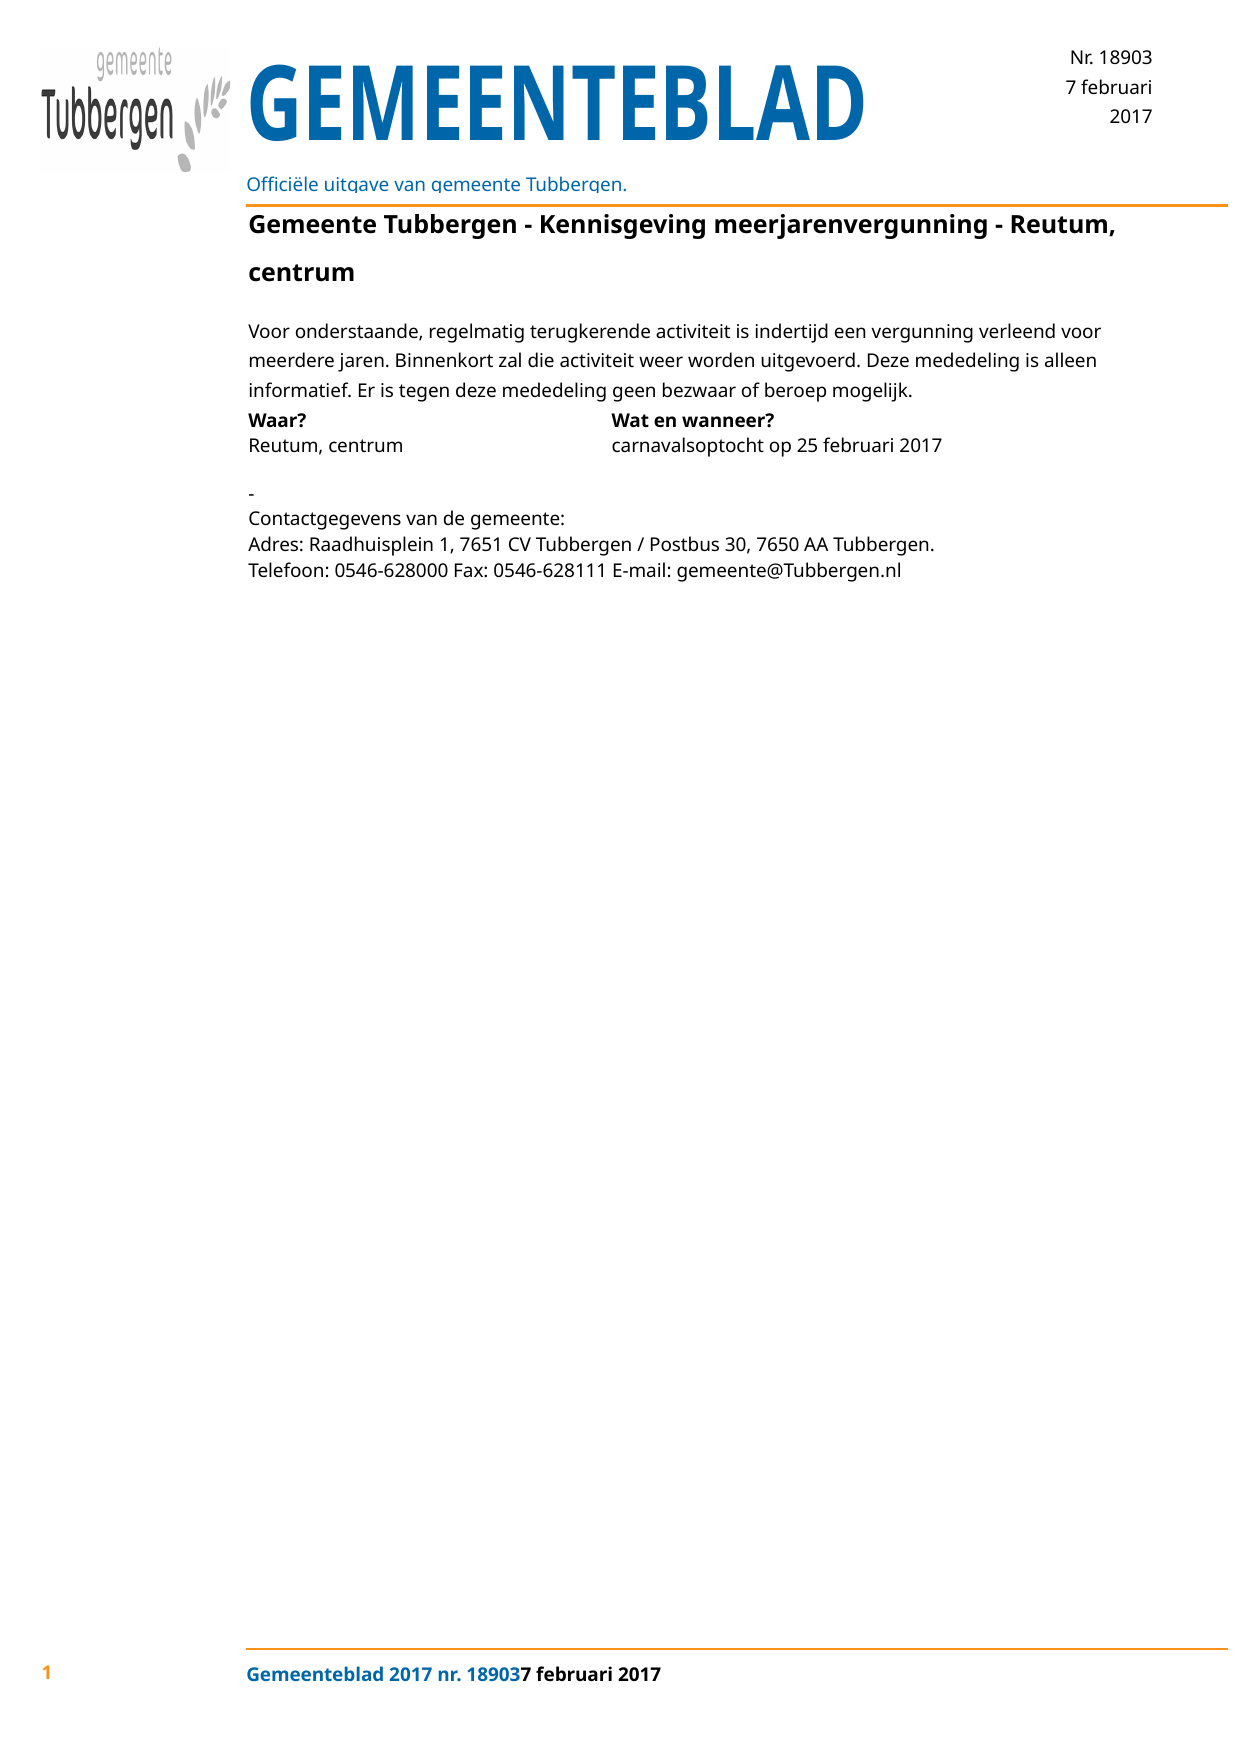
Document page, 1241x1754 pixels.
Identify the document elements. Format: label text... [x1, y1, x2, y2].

table_cell Reutum, centrum [248, 433, 611, 458]
table_header Waar? [248, 407, 611, 432]
text Voor onderstaande, regelmatig terugkerende activiteit is indertijd een vergunning verleend voor meerdere jaren. Binnenkort zal die activiteit weer worden uitgevoerd. Deze mededeling is alleen informatief. Er is tegen deze mededeling geen bezwaar of beroep mogelijk. [248, 318, 1152, 403]
table_cell carnavalsoptocht op 25 februari 2017 [611, 433, 1152, 458]
text Adres: Raadhuisplein 1, 7651 CV Tubbergen / Postbus 30, 7650 AA Tubbergen. [248, 531, 1152, 557]
text - [248, 480, 1152, 505]
table_header Wat en wanneer? [611, 407, 1152, 432]
picture [41, 47, 231, 172]
text Gemeente Tubbergen - Kennisgeving meerjarenvergunning - Reutum, centrum [248, 207, 1152, 288]
text Contactgegevens van de gemeente: [248, 505, 1152, 531]
text Telefoon: 0546-628000 Fax: 0546-628111 E-mail: gemeente@Tubbergen.nl [248, 557, 1152, 583]
